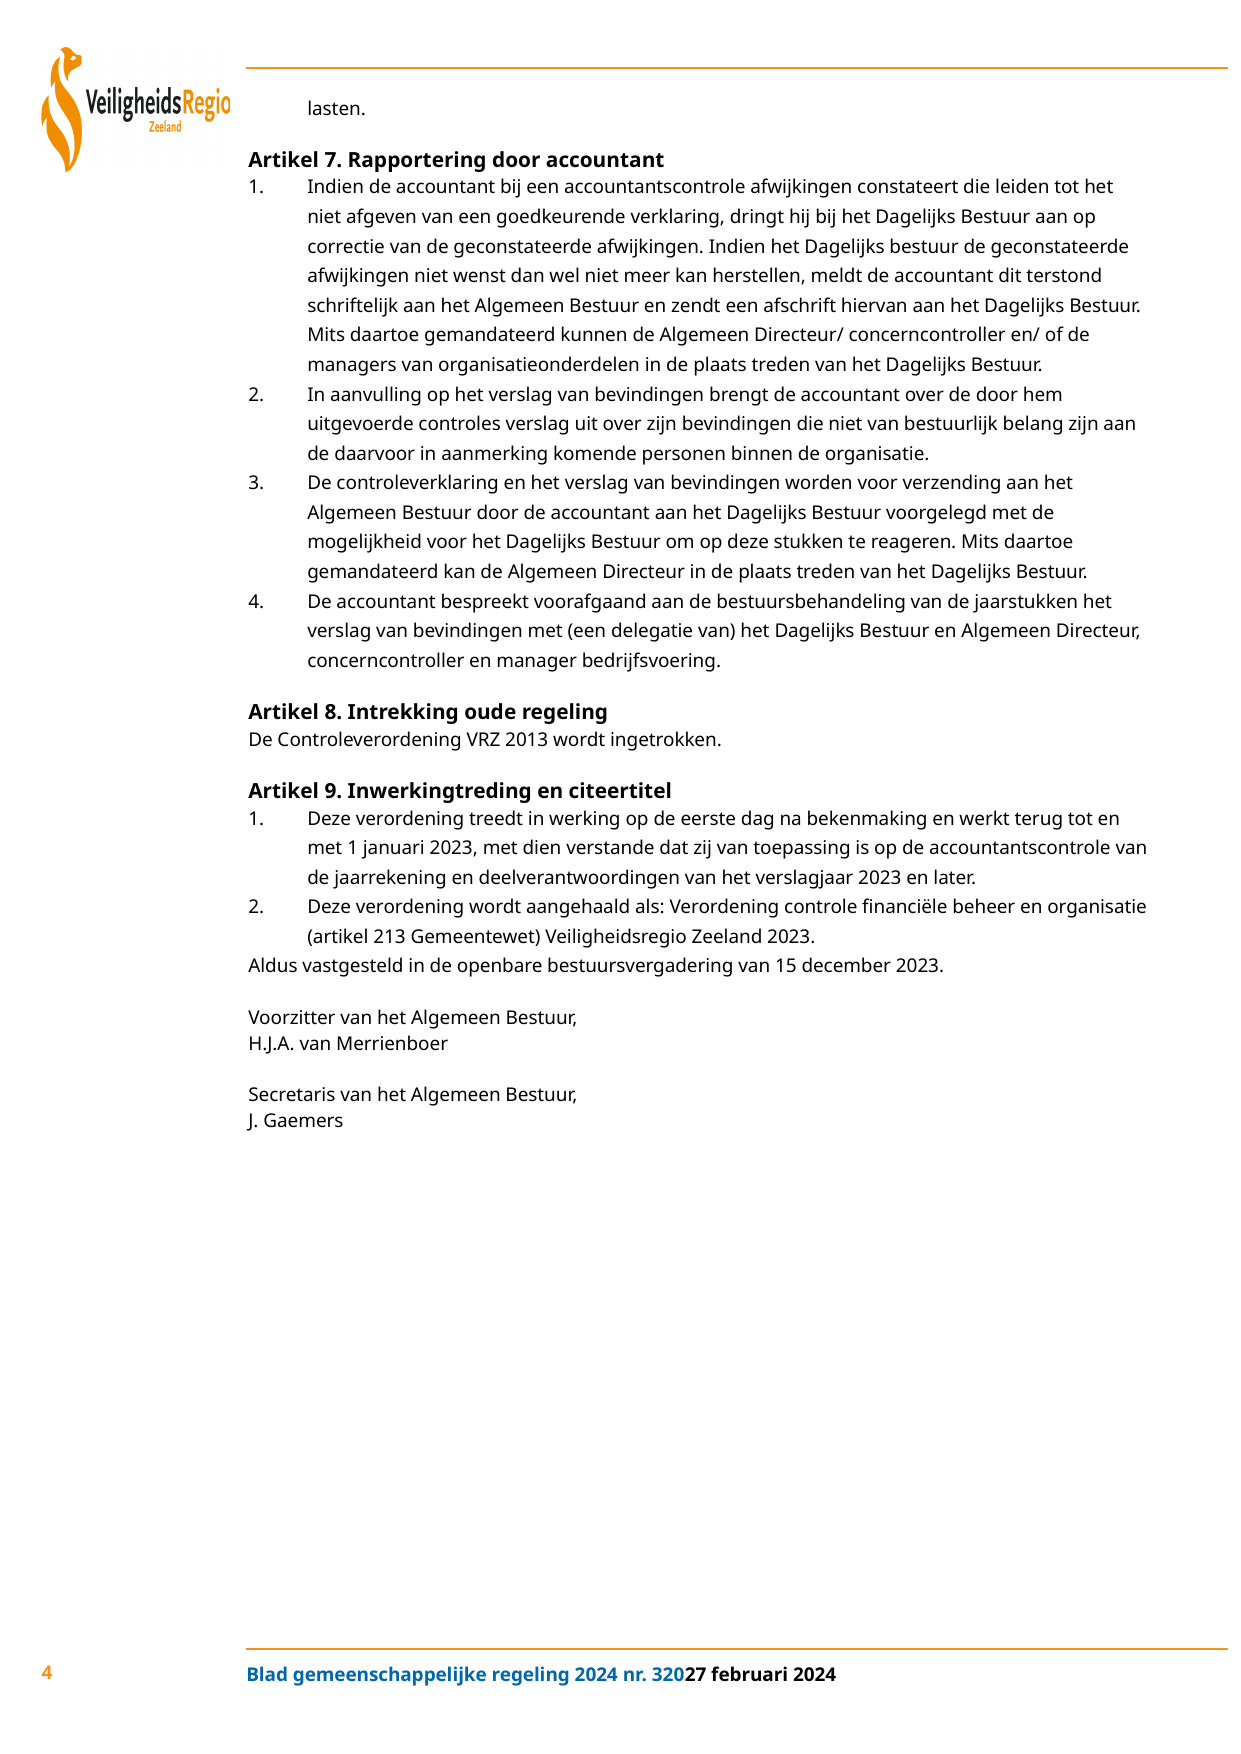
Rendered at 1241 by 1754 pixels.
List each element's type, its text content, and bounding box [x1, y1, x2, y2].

list De accountant bespreekt voorafgaand aan de bestuursbehandeling van de jaarstukken het verslag van bevindingen met (een delegatie van) het Dagelijks Bestuur en Algemeen Directeur, concerncontroller en manager bedrijfsvoering. [248, 588, 1152, 673]
text Voorzitter van het Algemeen Bestuur, [248, 1004, 1152, 1030]
list In aanvulling op het verslag van bevindingen brengt de accountant over de door hem uitgevoerde controles verslag uit over zijn bevindingen die niet van bestuurlijk belang zijn aan de daarvoor in aanmerking komende personen binnen de organisatie. [248, 381, 1152, 466]
text Aldus vastgesteld in de openbare bestuursvergadering van 15 december 2023. [248, 953, 1152, 978]
text De Controleverordening VRZ 2013 wordt ingetrokken. [248, 726, 1152, 752]
text J. Gaemers [248, 1107, 1152, 1133]
text Artikel 8. Intrekking oude regeling [248, 697, 1152, 726]
list Indien de accountant bij een accountantscontrole afwijkingen constateert die leiden tot het niet afgeven van een goedkeurende verklaring, dringt hij bij het Dagelijks Bestuur aan op correctie van de geconstateerde afwijkingen. Indien het Dagelijks bestuur de geconstateerde afwijkingen niet wenst dan wel niet meer kan herstellen, meldt de accountant dit terstond schriftelijk aan het Algemeen Bestuur en zendt een afschrift hiervan aan het Dagelijks Bestuur. Mits daartoe gemandateerd kunnen de Algemeen Directeur/ concerncontroller en/ of de managers van organisatieonderdelen in de plaats treden van het Dagelijks Bestuur. [248, 174, 1152, 377]
list Deze verordening treedt in werking op de eerste dag na bekenmaking en werkt terug tot en met 1 januari 2023, met dien verstande dat zij van toepassing is op de accountantscontrole van de jaarrekening en deelverantwoordingen van het verslagjaar 2023 en later. [248, 805, 1152, 889]
text H.J.A. van Merrienboer [248, 1030, 1152, 1056]
list lasten. [248, 95, 1152, 121]
text Artikel 9. Inwerkingtreding en citeertitel [248, 776, 1152, 805]
text Secretaris van het Algemeen Bestuur, [248, 1081, 1152, 1107]
text Artikel 7. Rapportering door accountant [248, 145, 1152, 174]
list Deze verordening wordt aangehaald als: Verordening controle financiële beheer en organisatie (artikel 213 Gemeentewet) Veiligheidsregio Zeeland 2023. [248, 893, 1152, 949]
list De controleverklaring en het verslag van bevindingen worden voor verzending aan het Algemeen Bestuur door de accountant aan het Dagelijks Bestuur voorgelegd met de mogelijkheid voor het Dagelijks Bestuur om op deze stukken te reageren. Mits daartoe gemandateerd kan de Algemeen Directeur in de plaats treden van het Dagelijks Bestuur. [248, 469, 1152, 584]
picture [41, 47, 231, 172]
